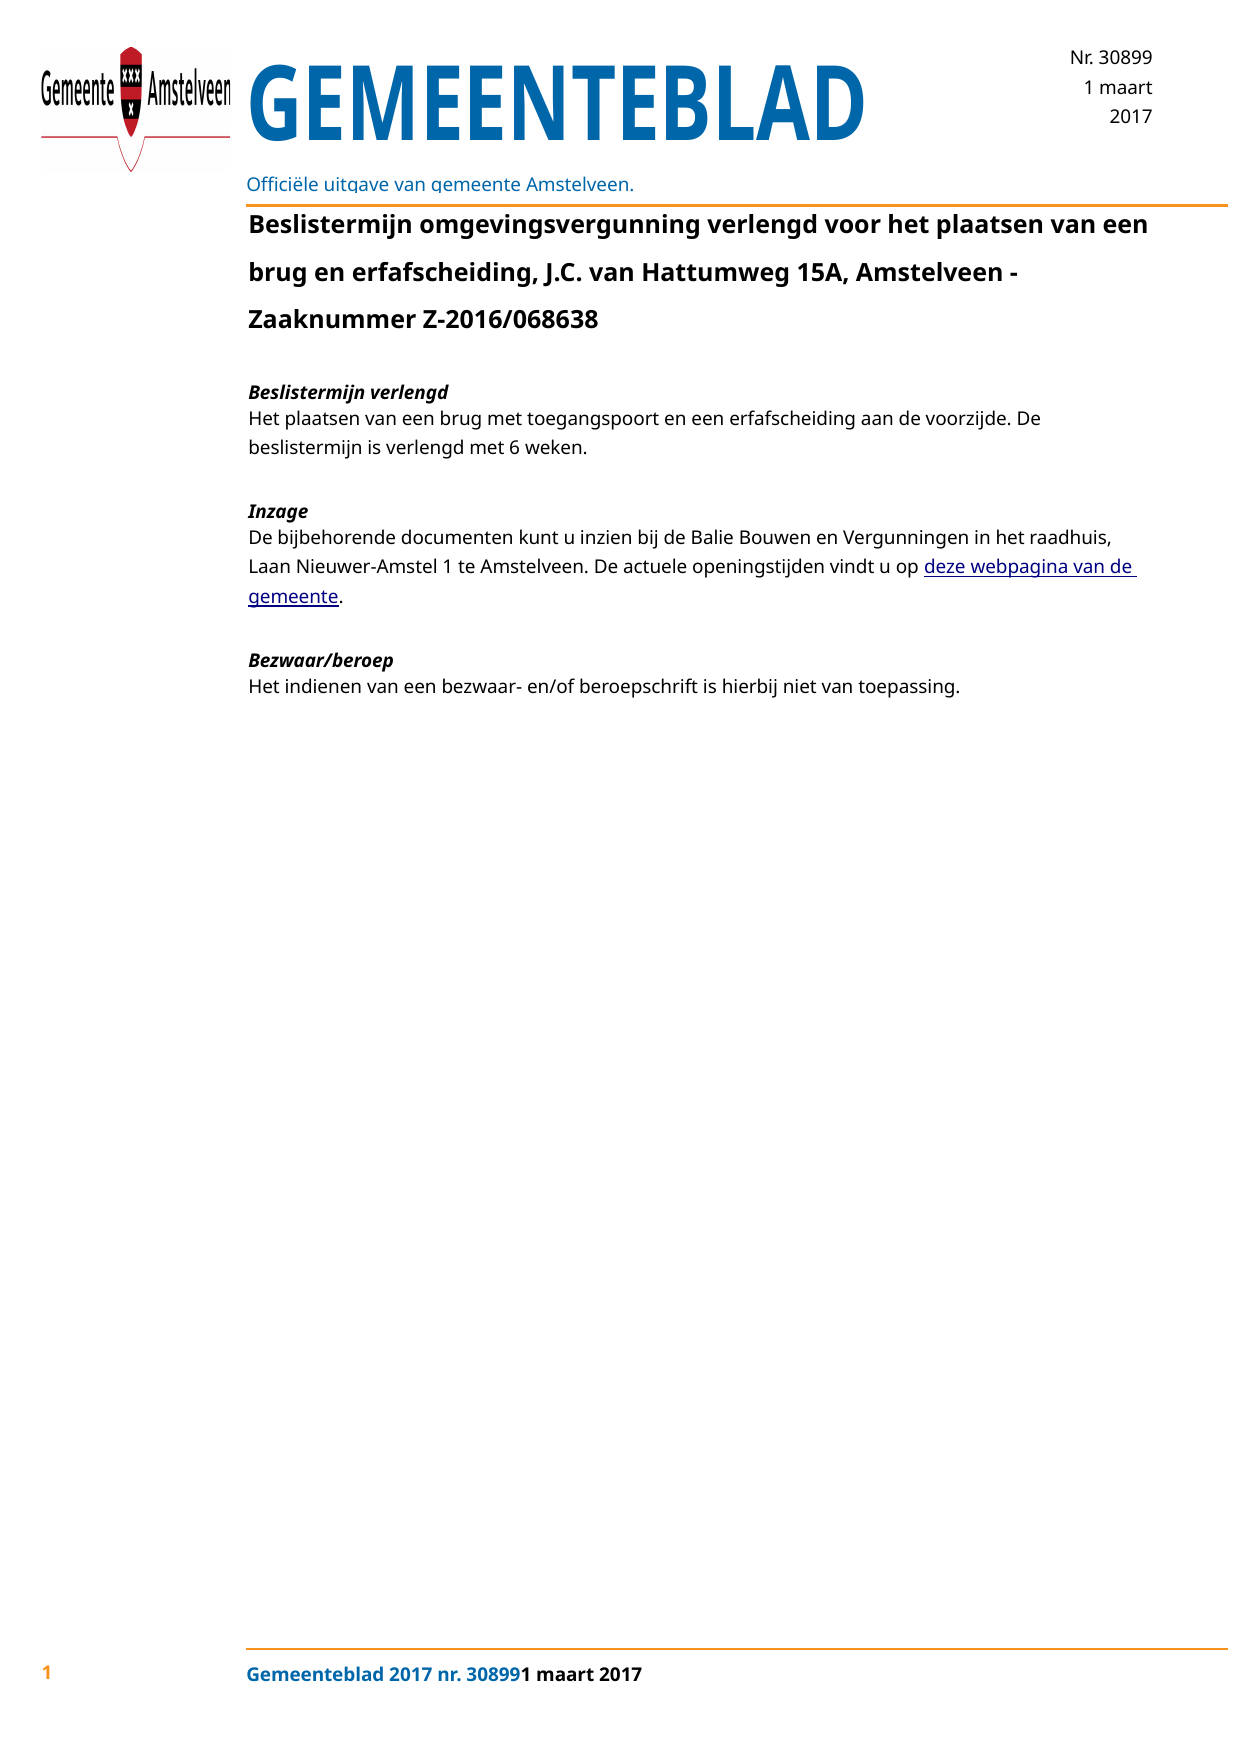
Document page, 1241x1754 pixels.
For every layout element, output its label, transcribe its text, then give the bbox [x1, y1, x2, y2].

text Het indienen van een bezwaar- en/of beroepschrift is hierbij niet van toepassing. [248, 673, 1152, 699]
text De bijbehorende documenten kunt u inzien bij de Balie Bouwen en Vergunningen in het raadhuis, Laan Nieuwer-Amstel 1 te Amstelveen. De actuele openingstijden vindt u op deze webpagina van de gemeente. [248, 524, 1152, 609]
text Beslistermijn omgevingsvergunning verlengd voor het plaatsen van een brug en erfafscheiding, J.C. van Hattumweg 15A, Amstelveen - Zaaknummer Z-2016/068638 [248, 207, 1152, 336]
text Het plaatsen van een brug met toegangspoort en een erfafscheiding aan de voorzijde. De beslistermijn is verlengd met 6 weken. [248, 405, 1152, 460]
text Inzage [248, 498, 1152, 524]
text Bezwaar/beroep [248, 647, 1152, 673]
text Beslistermijn verlengd [248, 379, 1152, 405]
picture [41, 47, 231, 172]
